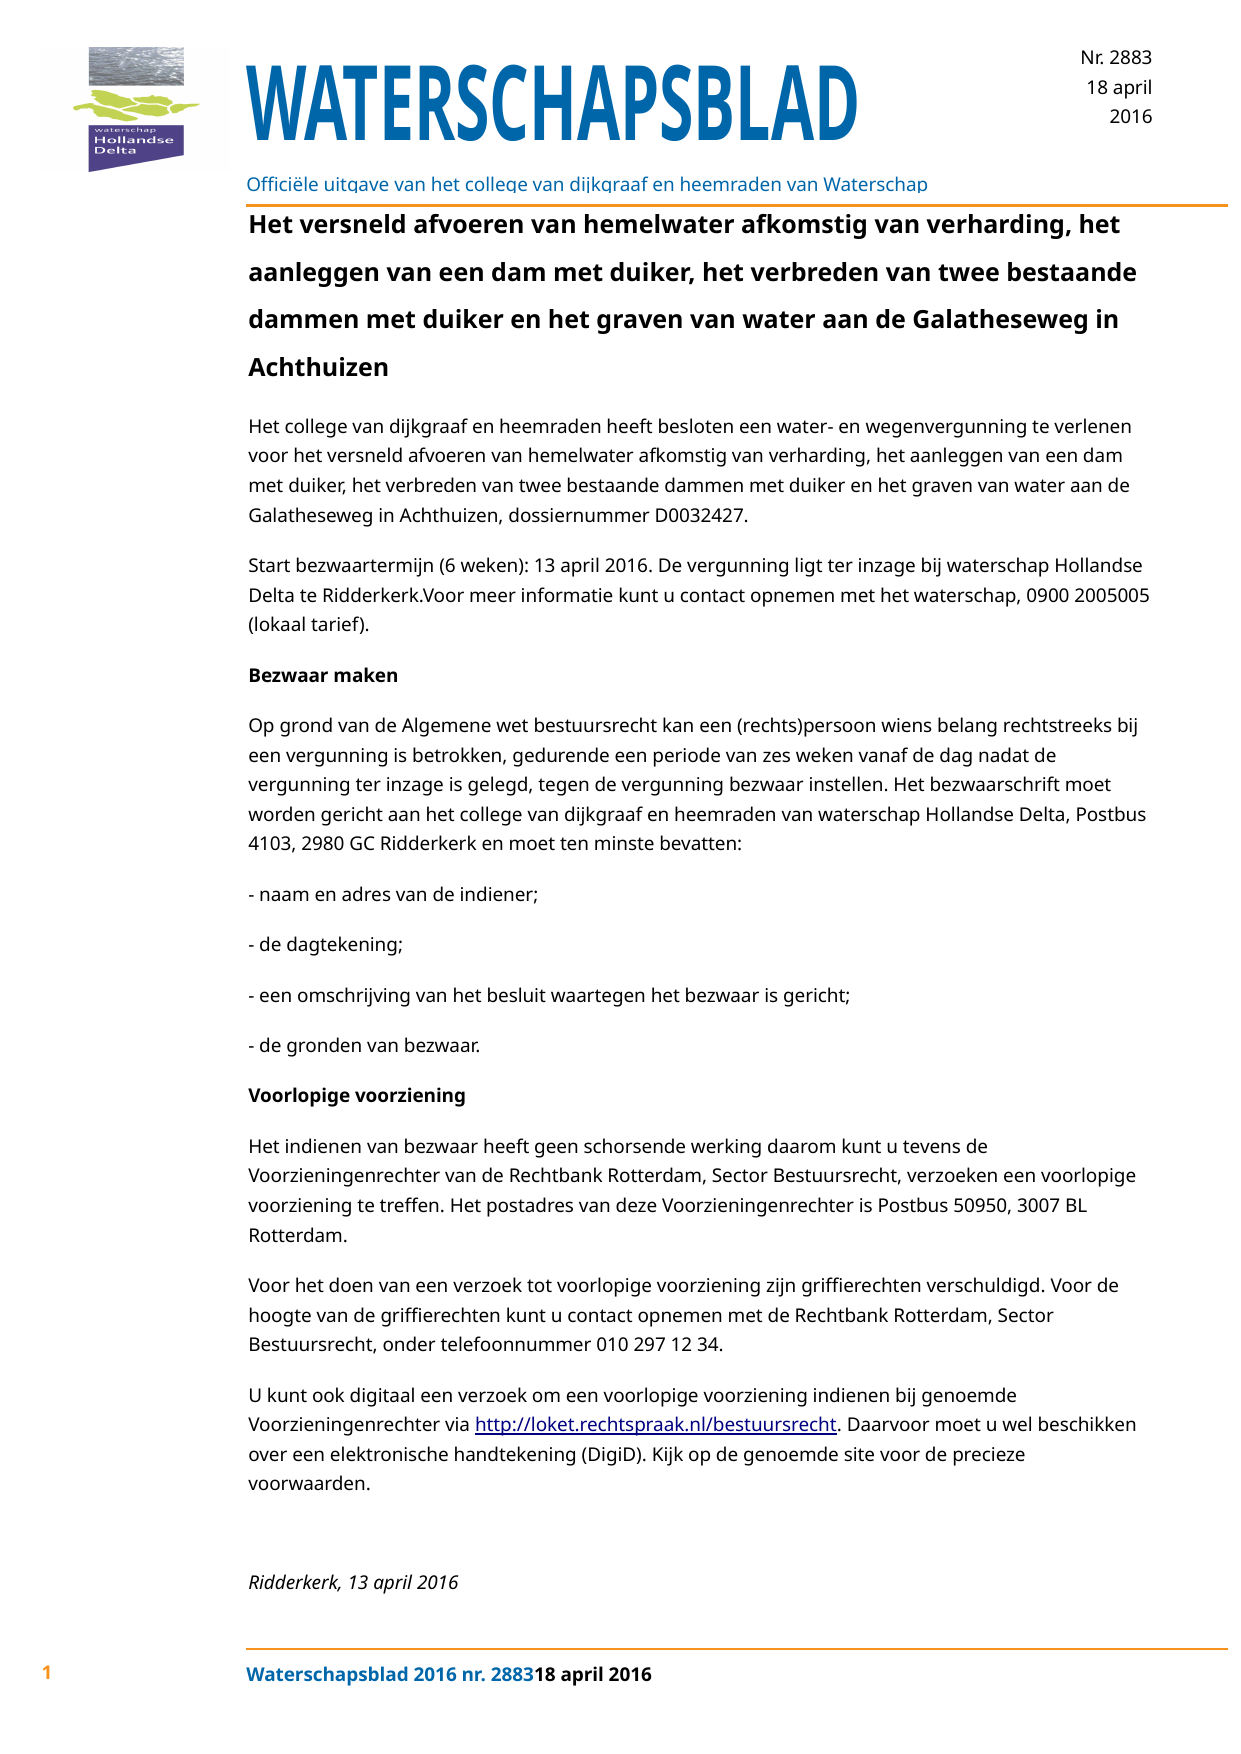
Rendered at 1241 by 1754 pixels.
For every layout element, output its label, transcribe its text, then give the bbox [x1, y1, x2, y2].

text Het versneld afvoeren van hemelwater afkomstig van verharding, het aanleggen van een dam met duiker, het verbreden van twee bestaande dammen met duiker en het graven van water aan de Galatheseweg in Achthuizen [248, 207, 1152, 384]
text - de gronden van bezwaar. [248, 1032, 1152, 1058]
picture [41, 47, 231, 172]
text Voor het doen van een verzoek tot voorlopige voorziening zijn griffierechten verschuldigd. Voor de hoogte van de griffierechten kunt u contact opnemen met de Rechtbank Rotterdam, Sector Bestuursrecht, onder telefoonnummer 010 297 12 34. [248, 1272, 1152, 1357]
text - naam en adres van de indiener; [248, 881, 1152, 907]
text Op grond van de Algemene wet bestuursrecht kan een (rechts)persoon wiens belang rechtstreeks bij een vergunning is betrokken, gedurende een periode van zes weken vanaf de dag nadat de vergunning ter inzage is gelegd, tegen de vergunning bezwaar instellen. Het bezwaarschrift moet worden gericht aan het college van dijkgraaf en heemraden van waterschap Hollandse Delta, Postbus 4103, 2980 GC Ridderkerk en moet ten minste bevatten: [248, 712, 1152, 856]
text Bezwaar maken [248, 662, 1152, 688]
text Ridderkerk, 13 april 2016 [248, 1569, 1152, 1594]
text - de dagtekening; [248, 931, 1152, 957]
text Het college van dijkgraaf en heemraden heeft besloten een water- en wegenvergunning te verlenen voor het versneld afvoeren van hemelwater afkomstig van verharding, het aanleggen van een dam met duiker, het verbreden van twee bestaande dammen met duiker en het graven van water aan de Galatheseweg in Achthuizen, dossiernummer D0032427. [248, 413, 1152, 528]
text U kunt ook digitaal een verzoek om een voorlopige voorziening indienen bij genoemde Voorzieningenrechter via http://loket.rechtspraak.nl/bestuursrecht. Daarvoor moet u wel beschikken over een elektronische handtekening (DigiD). Kijk op de genoemde site voor de precieze voorwaarden. [248, 1382, 1152, 1496]
text Het indienen van bezwaar heeft geen schorsende werking daarom kunt u tevens de Voorzieningenrechter van de Rechtbank Rotterdam, Sector Bestuursrecht, verzoeken een voorlopige voorziening te treffen. Het postadres van deze Voorzieningenrechter is Postbus 50950, 3007 BL Rotterdam. [248, 1133, 1152, 1248]
text Voorlopige voorziening [248, 1083, 1152, 1108]
text Start bezwaartermijn (6 weken): 13 april 2016. De vergunning ligt ter inzage bij waterschap Hollandse Delta te Ridderkerk.Voor meer informatie kunt u contact opnemen met het waterschap, 0900 2005005 (lokaal tarief). [248, 552, 1152, 637]
text - een omschrijving van het besluit waartegen het bezwaar is gericht; [248, 982, 1152, 1008]
